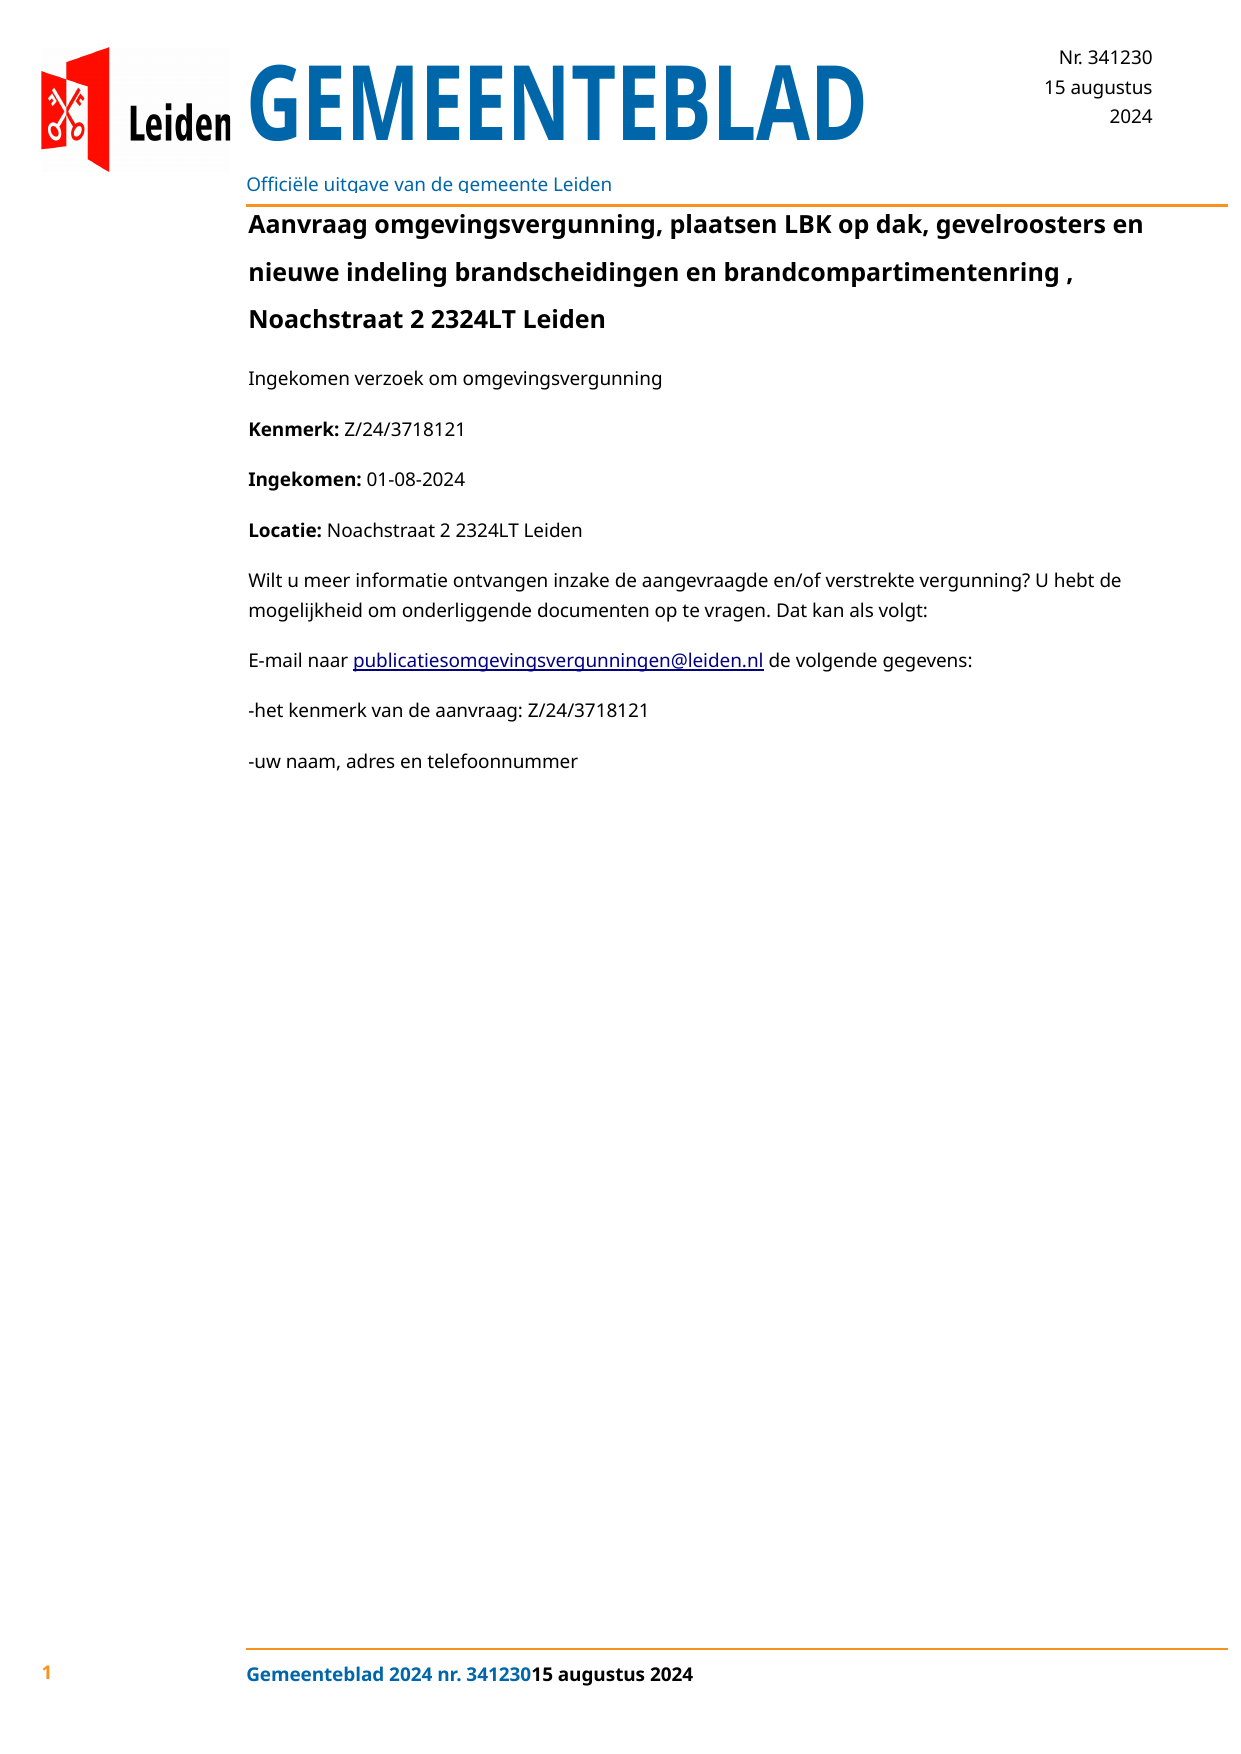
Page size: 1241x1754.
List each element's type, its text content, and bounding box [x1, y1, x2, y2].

text Wilt u meer informatie ontvangen inzake de aangevraagde en/of verstrekte vergunning? U hebt de mogelijkheid om onderliggende documenten op te vragen. Dat kan als volgt: [248, 567, 1152, 622]
picture [41, 47, 231, 172]
text -het kenmerk van de aanvraag: Z/24/3718121 [248, 698, 1152, 723]
text E-mail naar publicatiesomgevingsvergunningen@leiden.nl de volgende gegevens: [248, 647, 1152, 673]
text Locatie: Noachstraat 2 2324LT Leiden [248, 517, 1152, 542]
text Aanvraag omgevingsvergunning, plaatsen LBK op dak, gevelroosters en nieuwe indeling brandscheidingen en brandcompartimentenring , Noachstraat 2 2324LT Leiden [248, 207, 1152, 336]
text Ingekomen verzoek om omgevingsvergunning [248, 366, 1152, 391]
text Ingekomen: 01-08-2024 [248, 466, 1152, 492]
text -uw naam, adres en telefoonnummer [248, 748, 1152, 774]
text Kenmerk: Z/24/3718121 [248, 416, 1152, 442]
